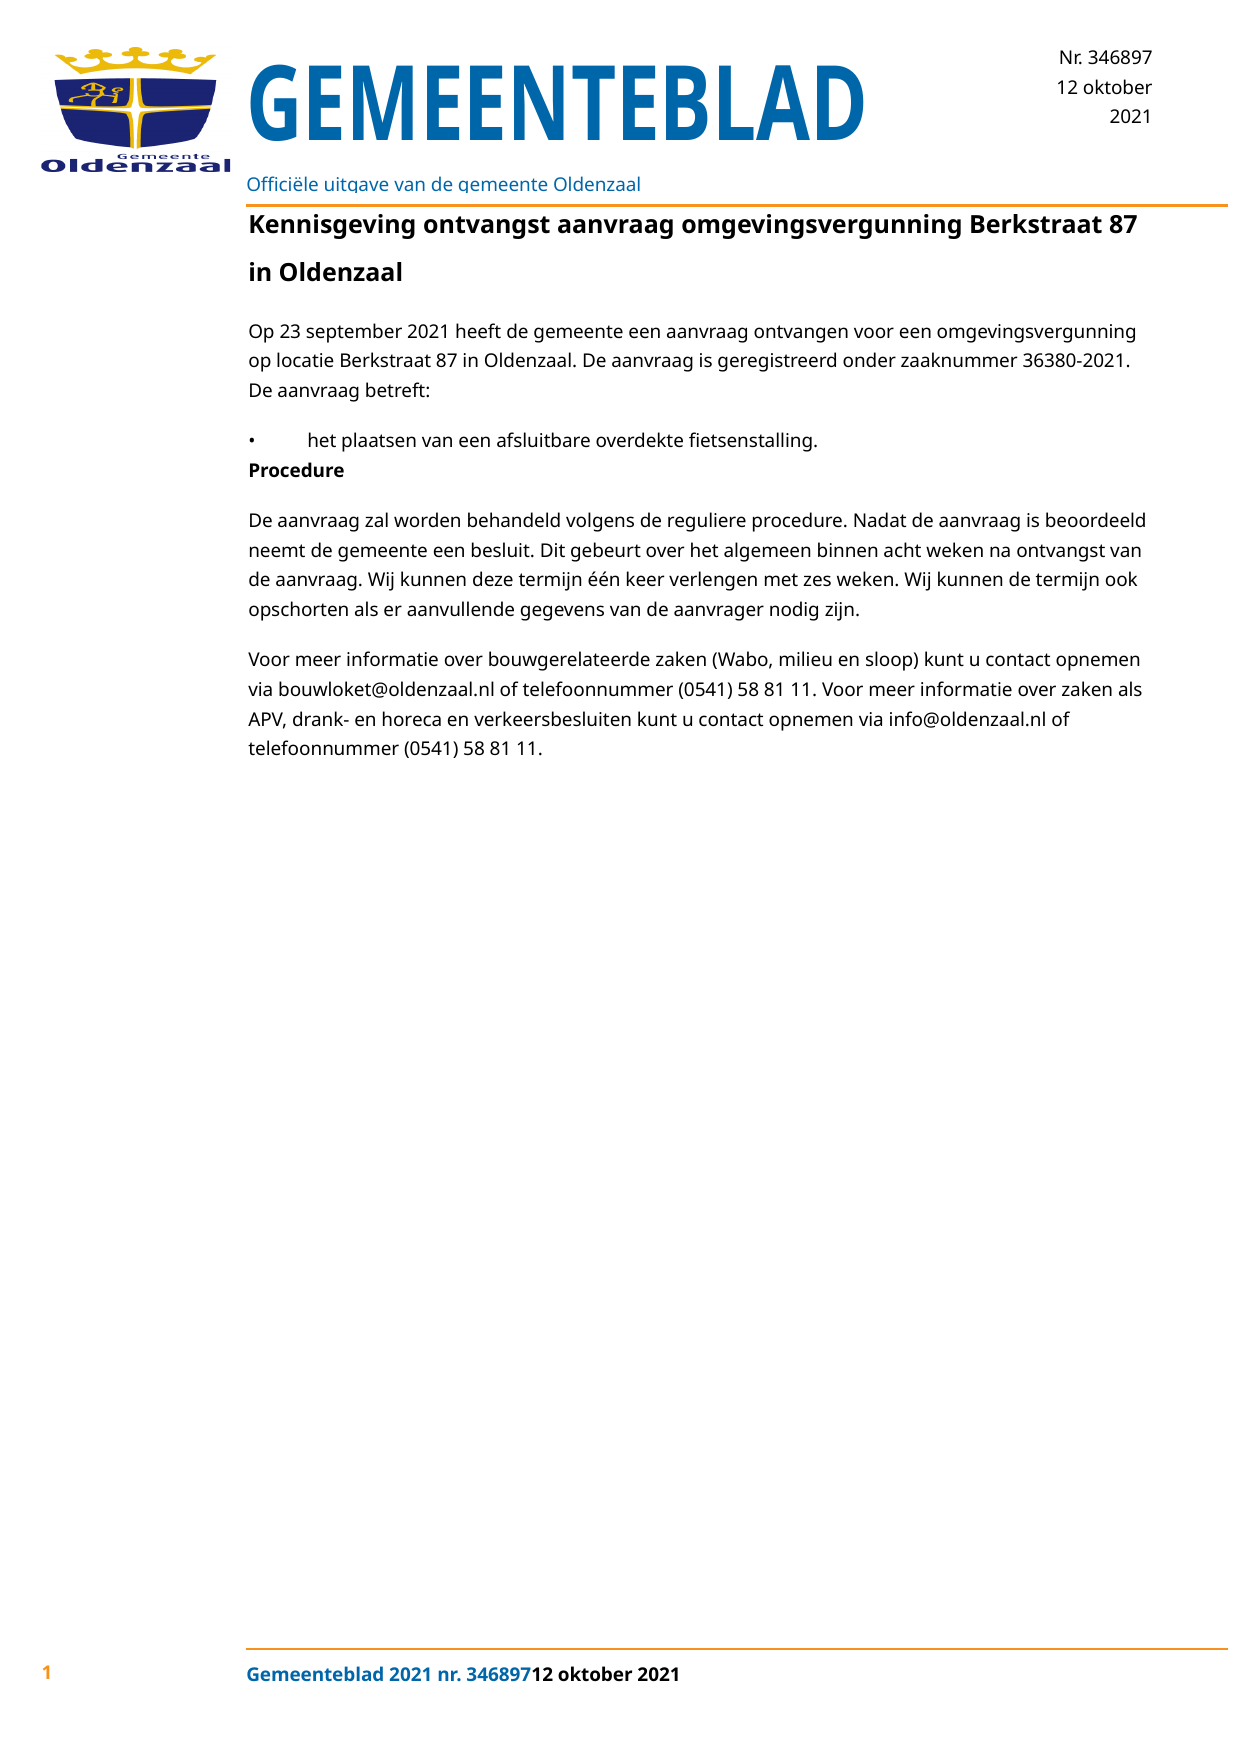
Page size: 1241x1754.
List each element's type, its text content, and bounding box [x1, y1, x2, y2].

text Procedure [248, 457, 1152, 483]
picture [41, 47, 231, 172]
text Op 23 september 2021 heeft de gemeente een aanvraag ontvangen voor een omgevingsvergunning op locatie Berkstraat 87 in Oldenzaal. De aanvraag is geregistreerd onder zaaknummer 36380-2021. De aanvraag betreft: [248, 318, 1152, 403]
text De aanvraag zal worden behandeld volgens de reguliere procedure. Nadat de aanvraag is beoordeeld neemt de gemeente een besluit. Dit gebeurt over het algemeen binnen acht weken na ontvangst van de aanvraag. Wij kunnen deze termijn één keer verlengen met zes weken. Wij kunnen de termijn ook opschorten als er aanvullende gegevens van de aanvrager nodig zijn. [248, 507, 1152, 622]
text Kennisgeving ontvangst aanvraag omgevingsvergunning Berkstraat 87 in Oldenzaal [248, 207, 1152, 288]
text Voor meer informatie over bouwgerelateerde zaken (Wabo, milieu en sloop) kunt u contact opnemen via bouwloket@oldenzaal.nl of telefoonnummer (0541) 58 81 11. Voor meer informatie over zaken als APV, drank- en horeca en verkeersbesluiten kunt u contact opnemen via info@oldenzaal.nl of telefoonnummer (0541) 58 81 11. [248, 647, 1152, 761]
list het plaatsen van een afsluitbare overdekte fietsenstalling. [248, 427, 1152, 453]
